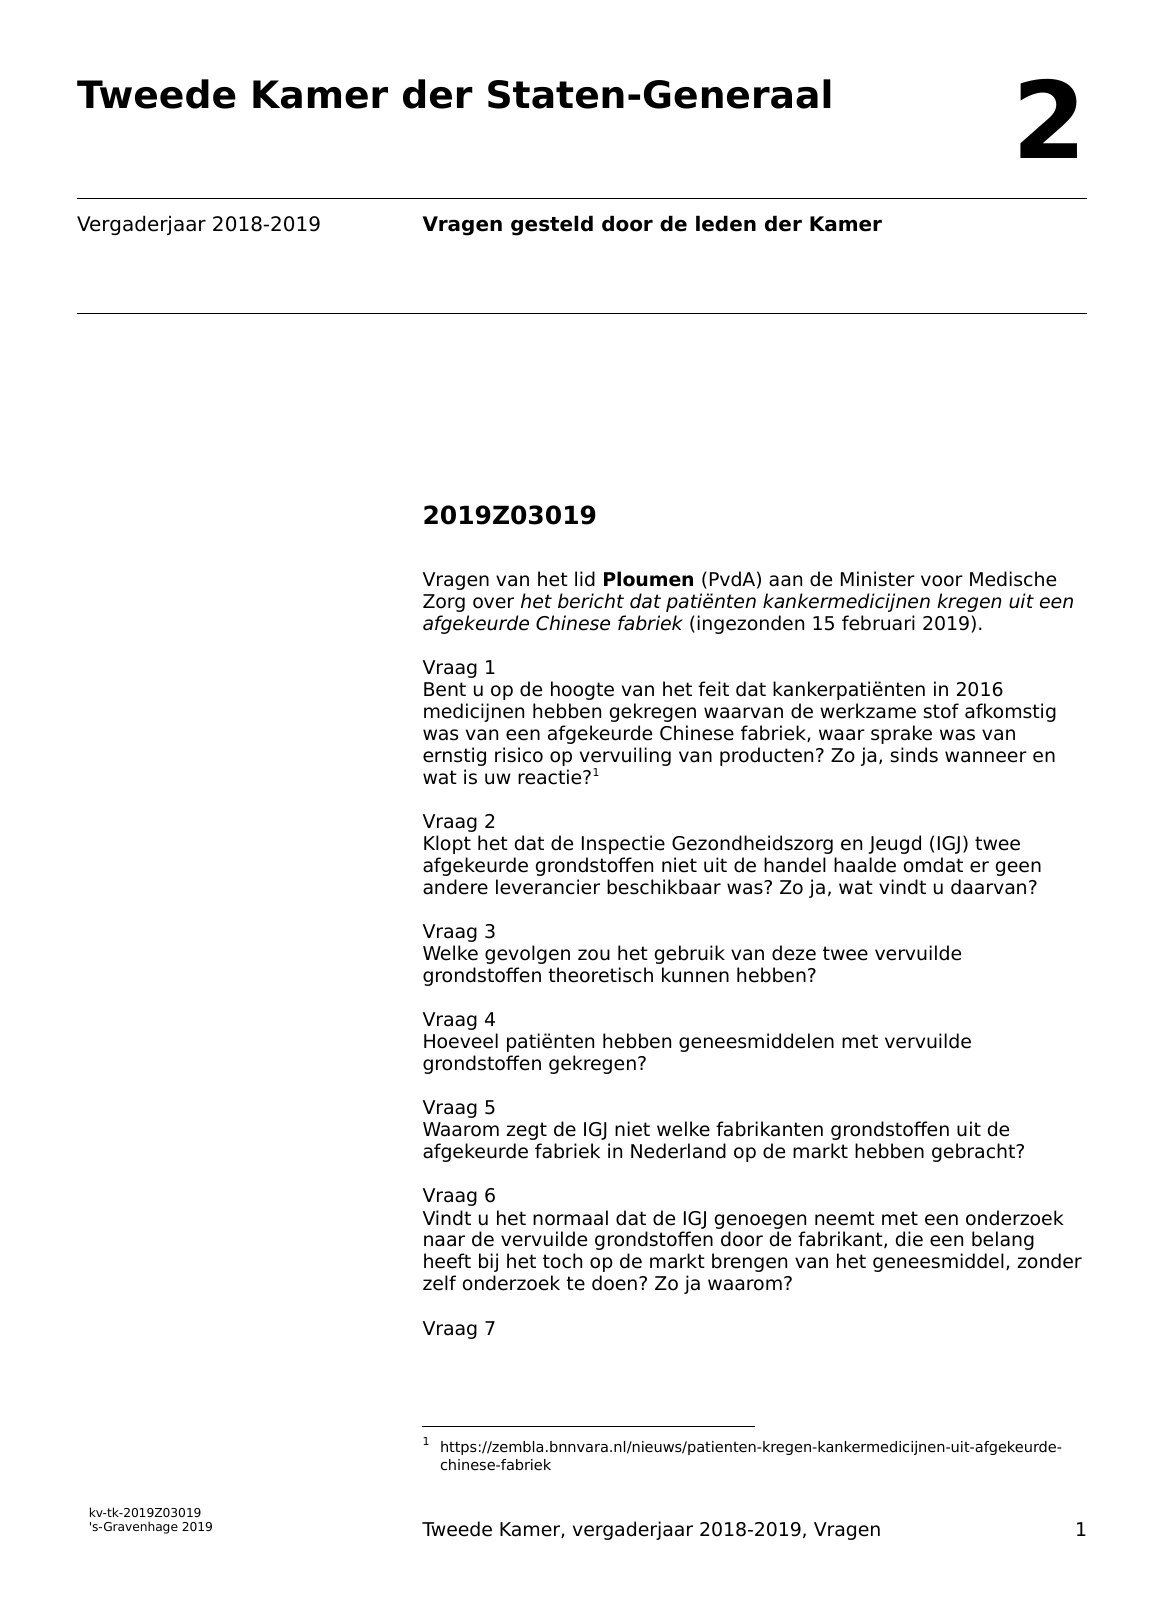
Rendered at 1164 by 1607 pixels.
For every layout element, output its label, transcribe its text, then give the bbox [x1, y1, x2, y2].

text 2019Z03019 [422, 501, 1087, 531]
text kv-tk-2019Z03019 [88, 1506, 323, 1520]
text https://zembla.bnnvara.nl/nieuws/patienten-kregen-kankermedicijnen-uit-afgekeurde-chinese-fabriek [422, 1435, 1087, 1474]
text Hoeveel patiënten hebben geneesmiddelen met vervuilde grondstoffen gekregen? [422, 1031, 1087, 1075]
text Vraag 1 [422, 657, 1087, 679]
text 's-Gravenhage 2019 [88, 1520, 323, 1534]
text Vindt u het normaal dat de IGJ genoegen neemt met een onderzoek naar de vervuilde grondstoffen door de fabrikant, die een belang heeft bij het toch op de markt brengen van het geneesmiddel, zonder zelf onderzoek te doen? Zo ja waarom? [422, 1207, 1087, 1295]
table_cell Vergaderjaar 2018-2019 [77, 199, 422, 313]
text Vraag 6 [422, 1185, 1087, 1207]
text Vragen van het lid Ploumen (PvdA) aan de Minister voor Medische Zorg over het bericht dat patiënten kankermedicijnen kregen uit een afgekeurde Chinese fabriek (ingezonden 15 februari 2019). [422, 569, 1087, 635]
text Bent u op de hoogte van het feit dat kankerpatiënten in 2016 medicijnen hebben gekregen waarvan de werkzame stof afkomstig was van een afgekeurde Chinese fabriek, waar sprake was van ernstig risico op vervuiling van producten? Zo ja, sinds wanneer en wat is uw reactie? [422, 679, 1087, 789]
table_cell Vragen gesteld door de leden der Kamer [422, 199, 1087, 313]
text Vraag 2 [422, 811, 1087, 833]
text Waarom zegt de IGJ niet welke fabrikanten grondstoffen uit de afgekeurde fabriek in Nederland op de markt hebben gebracht? [422, 1119, 1087, 1163]
text Vraag 3 [422, 921, 1087, 943]
text Vraag 4 [422, 1009, 1087, 1031]
text Vraag 5 [422, 1097, 1087, 1119]
table_header 2 [886, 59, 1087, 198]
table_header Tweede Kamer der Staten-Generaal [77, 59, 886, 198]
text Welke gevolgen zou het gebruik van deze twee vervuilde grondstoffen theoretisch kunnen hebben? [422, 943, 1087, 987]
text Vraag 7 [422, 1317, 1087, 1339]
text Klopt het dat de Inspectie Gezondheidszorg en Jeugd (IGJ) twee afgekeurde grondstoffen niet uit de handel haalde omdat er geen andere leverancier beschikbaar was? Zo ja, wat vindt u daarvan? [422, 833, 1087, 899]
